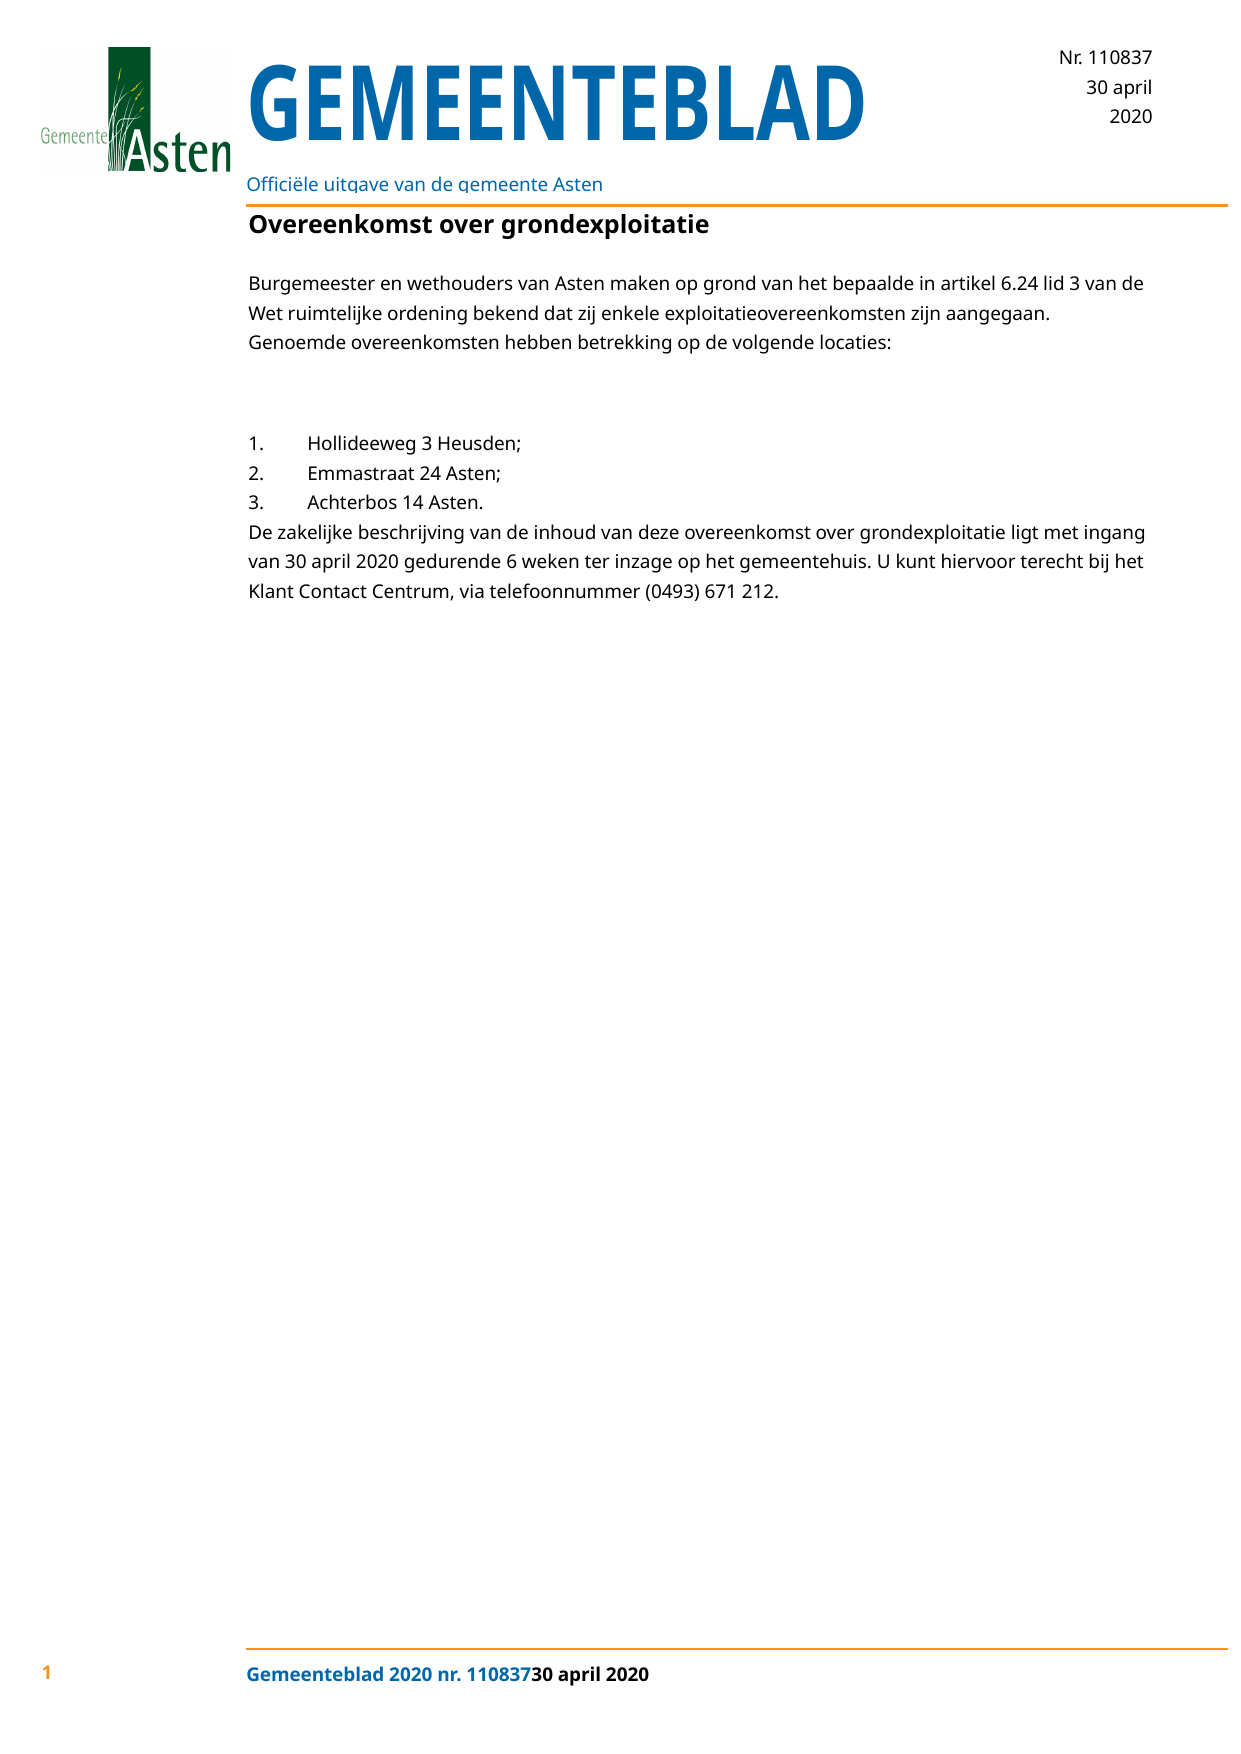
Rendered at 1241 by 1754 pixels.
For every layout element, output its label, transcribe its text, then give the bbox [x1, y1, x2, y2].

text De zakelijke beschrijving van de inhoud van deze overeenkomst over grondexploitatie ligt met ingang van 30 april 2020 gedurende 6 weken ter inzage op het gemeentehuis. U kunt hiervoor terecht bij het Klant Contact Centrum, via telefoonnummer (0493) 671 212. [248, 519, 1152, 604]
list Hollideeweg 3 Heusden; [248, 430, 1152, 456]
text Overeenkomst over grondexploitatie [248, 207, 1152, 241]
text Burgemeester en wethouders van Asten maken op grond van het bepaalde in artikel 6.24 lid 3 van de Wet ruimtelijke ordening bekend dat zij enkele exploitatieovereenkomsten zijn aangegaan. Genoemde overeenkomsten hebben betrekking op de volgende locaties: [248, 270, 1152, 355]
list Achterbos 14 Asten. [248, 489, 1152, 515]
picture [41, 47, 231, 172]
list Emmastraat 24 Asten; [248, 460, 1152, 486]
